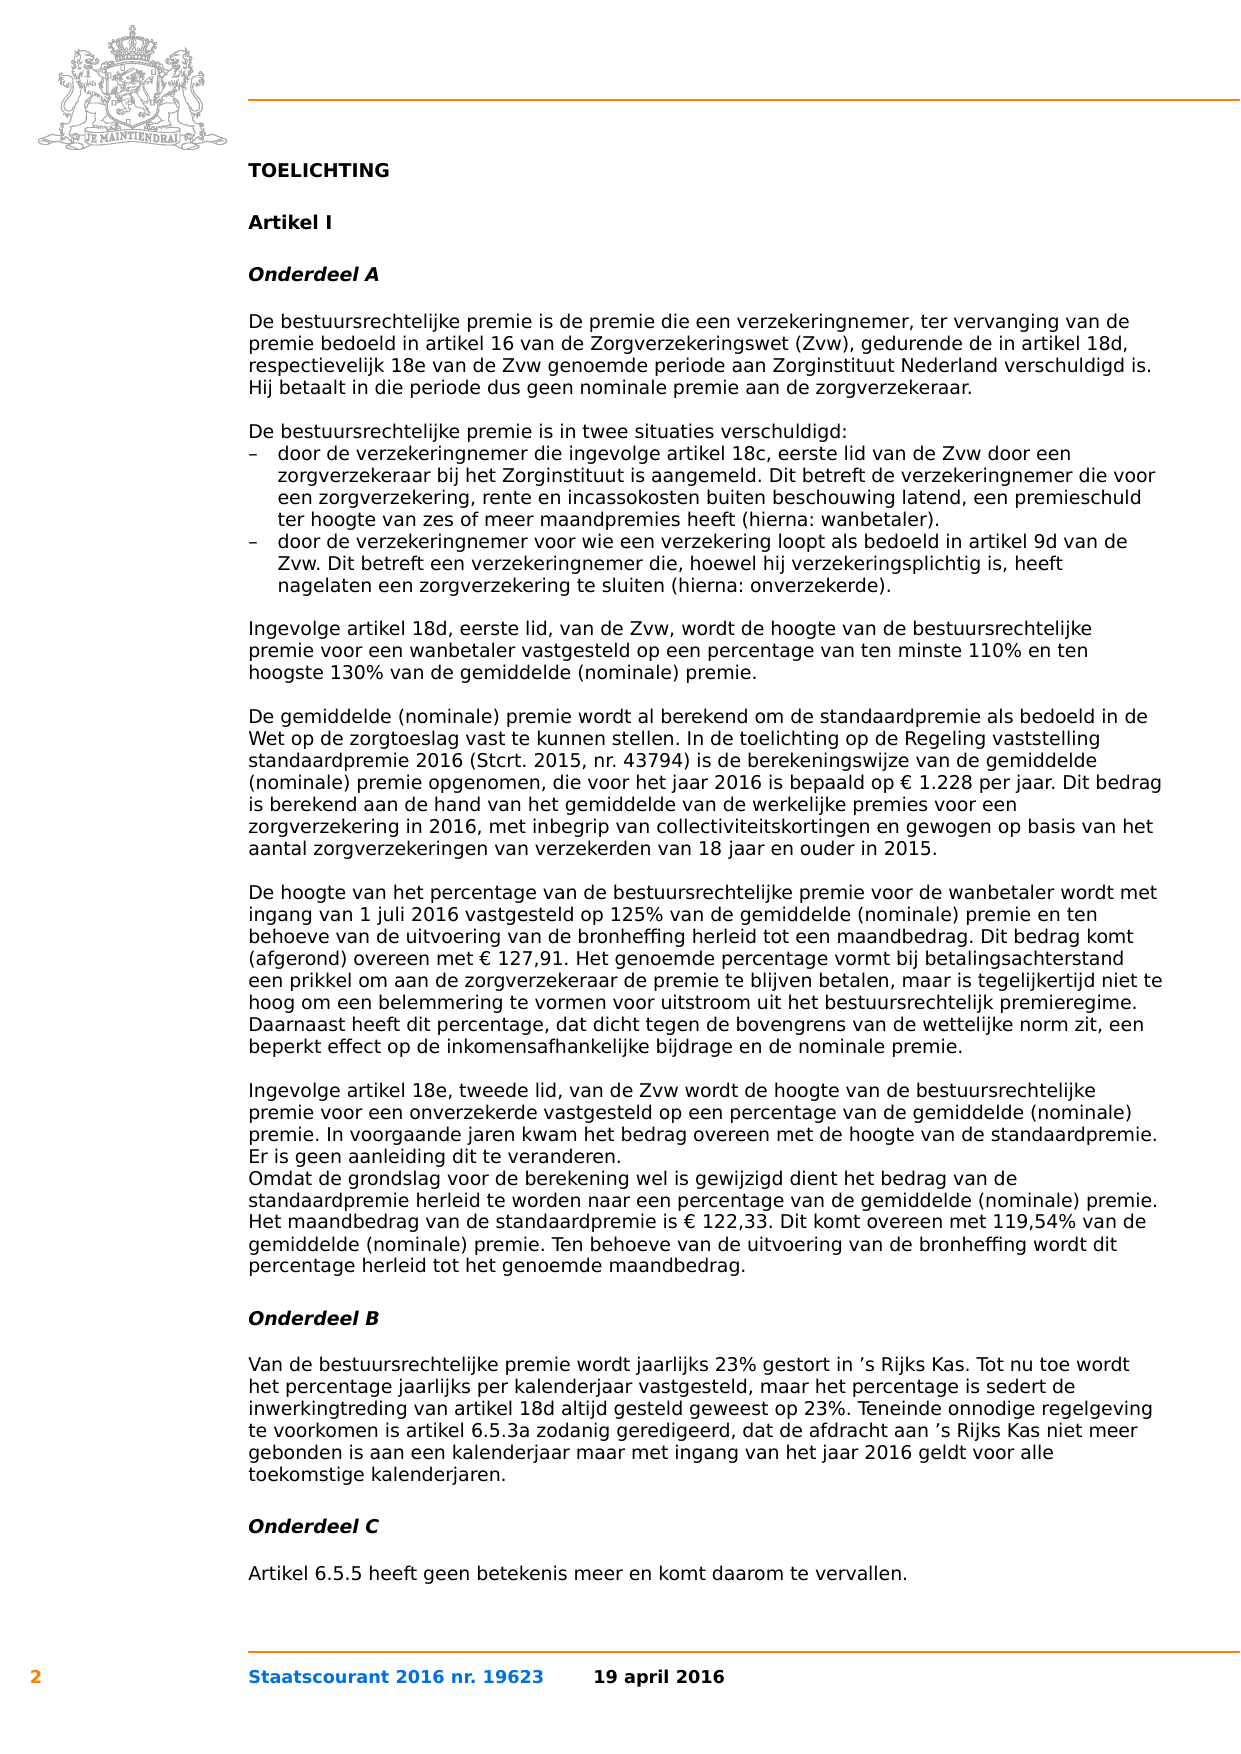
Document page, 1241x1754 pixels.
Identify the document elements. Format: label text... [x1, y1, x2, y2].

text Artikel 6.5.5 heeft geen betekenis meer en komt daarom te vervallen. [248, 1563, 1163, 1585]
picture [38, 25, 227, 150]
text De gemiddelde (nominale) premie wordt al berekend om de standaardpremie als bedoeld in de Wet op de zorgtoeslag vast te kunnen stellen. In de toelichting op de Regeling vaststelling standaardpremie 2016 (Stcrt. 2015, nr. 43794) is de berekeningswijze van de gemiddelde (nominale) premie opgenomen, die voor het jaar 2016 is bepaald op € 1.228 per jaar. Dit bedrag is berekend aan de hand van het gemiddelde van de werkelijke premies voor een zorgverzekering in 2016, met inbegrip van collectiviteitskortingen en gewogen op basis van het aantal zorgverzekeringen van verzekerden van 18 jaar en ouder in 2015. [248, 706, 1163, 860]
text Ingevolge artikel 18d, eerste lid, van de Zvw, wordt de hoogte van de bestuursrechtelijke premie voor een wanbetaler vastgesteld op een percentage van ten minste 110% en ten hoogste 130% van de gemiddelde (nominale) premie. [248, 618, 1163, 684]
text Ingevolge artikel 18e, tweede lid, van de Zvw wordt de hoogte van de bestuursrechtelijke premie voor een onverzekerde vastgesteld op een percentage van de gemiddelde (nominale) premie. In voorgaande jaren kwam het bedrag overeen met de hoogte van de standaardpremie. Er is geen aanleiding dit te veranderen. [248, 1079, 1163, 1167]
text De hoogte van het percentage van de bestuursrechtelijke premie voor de wanbetaler wordt met ingang van 1 juli 2016 vastgesteld op 125% van de gemiddelde (nominale) premie en ten behoeve van de uitvoering van de bronheffing herleid tot een maandbedrag. Dit bedrag komt (afgerond) overeen met € 127,91. Het genoemde percentage vormt bij betalingsachterstand een prikkel om aan de zorgverzekeraar de premie te blijven betalen, maar is tegelijkertijd niet te hoog om een belemmering te vormen voor uitstroom uit het bestuursrechtelijk premieregime. Daarnaast heeft dit percentage, dat dicht tegen de bovengrens van de wettelijke norm zit, een beperkt effect op de inkomensafhankelijke bijdrage en de nominale premie. [248, 882, 1163, 1058]
subtitle Onderdeel C [248, 1516, 1163, 1538]
text Van de bestuursrechtelijke premie wordt jaarlijks 23% gestort in ’s Rijks Kas. Tot nu toe wordt het percentage jaarlijks per kalenderjaar vastgesteld, maar het percentage is sedert de inwerkingtreding van artikel 18d altijd gesteld geweest op 23%. Teneinde onnodige regelgeving te voorkomen is artikel 6.5.3a zodanig geredigeerd, dat de afdracht aan ’s Rijks Kas niet meer gebonden is aan een kalenderjaar maar met ingang van het jaar 2016 geldt voor alle toekomstige kalenderjaren. [248, 1354, 1163, 1486]
subtitle Artikel I [248, 212, 1163, 234]
text Omdat de grondslag voor de berekening wel is gewijzigd dient het bedrag van de standaardpremie herleid te worden naar een percentage van de gemiddelde (nominale) premie. Het maandbedrag van de standaardpremie is € 122,33. Dit komt overeen met 119,54% van de gemiddelde (nominale) premie. Ten behoeve van de uitvoering van de bronheffing wordt dit percentage herleid tot het genoemde maandbedrag. [248, 1167, 1163, 1277]
text – door de verzekeringnemer die ingevolge artikel 18c, eerste lid van de Zvw door een zorgverzekeraar bij het Zorginstituut is aangemeld. Dit betreft de verzekeringnemer die voor een zorgverzekering, rente en incassokosten buiten beschouwing latend, een premieschuld ter hoogte van zes of meer maandpremies heeft (hierna: wanbetaler). [248, 443, 1163, 531]
text De bestuursrechtelijke premie is de premie die een verzekeringnemer, ter vervanging van de premie bedoeld in artikel 16 van de Zorgverzekeringswet (Zvw), gedurende de in artikel 18d, respectievelijk 18e van de Zvw genoemde periode aan Zorginstituut Nederland verschuldigd is. Hij betaalt in die periode dus geen nominale premie aan de zorgverzekeraar. [248, 311, 1163, 399]
text – door de verzekeringnemer voor wie een verzekering loopt als bedoeld in artikel 9d van de Zvw. Dit betreft een verzekeringnemer die, hoewel hij verzekeringsplichtig is, heeft nagelaten een zorgverzekering te sluiten (hierna: onverzekerde). [248, 531, 1163, 596]
text De bestuursrechtelijke premie is in twee situaties verschuldigd: [248, 421, 1163, 443]
subtitle Onderdeel A [248, 264, 1163, 286]
subtitle TOELICHTING [248, 160, 1163, 182]
subtitle Onderdeel B [248, 1307, 1163, 1329]
